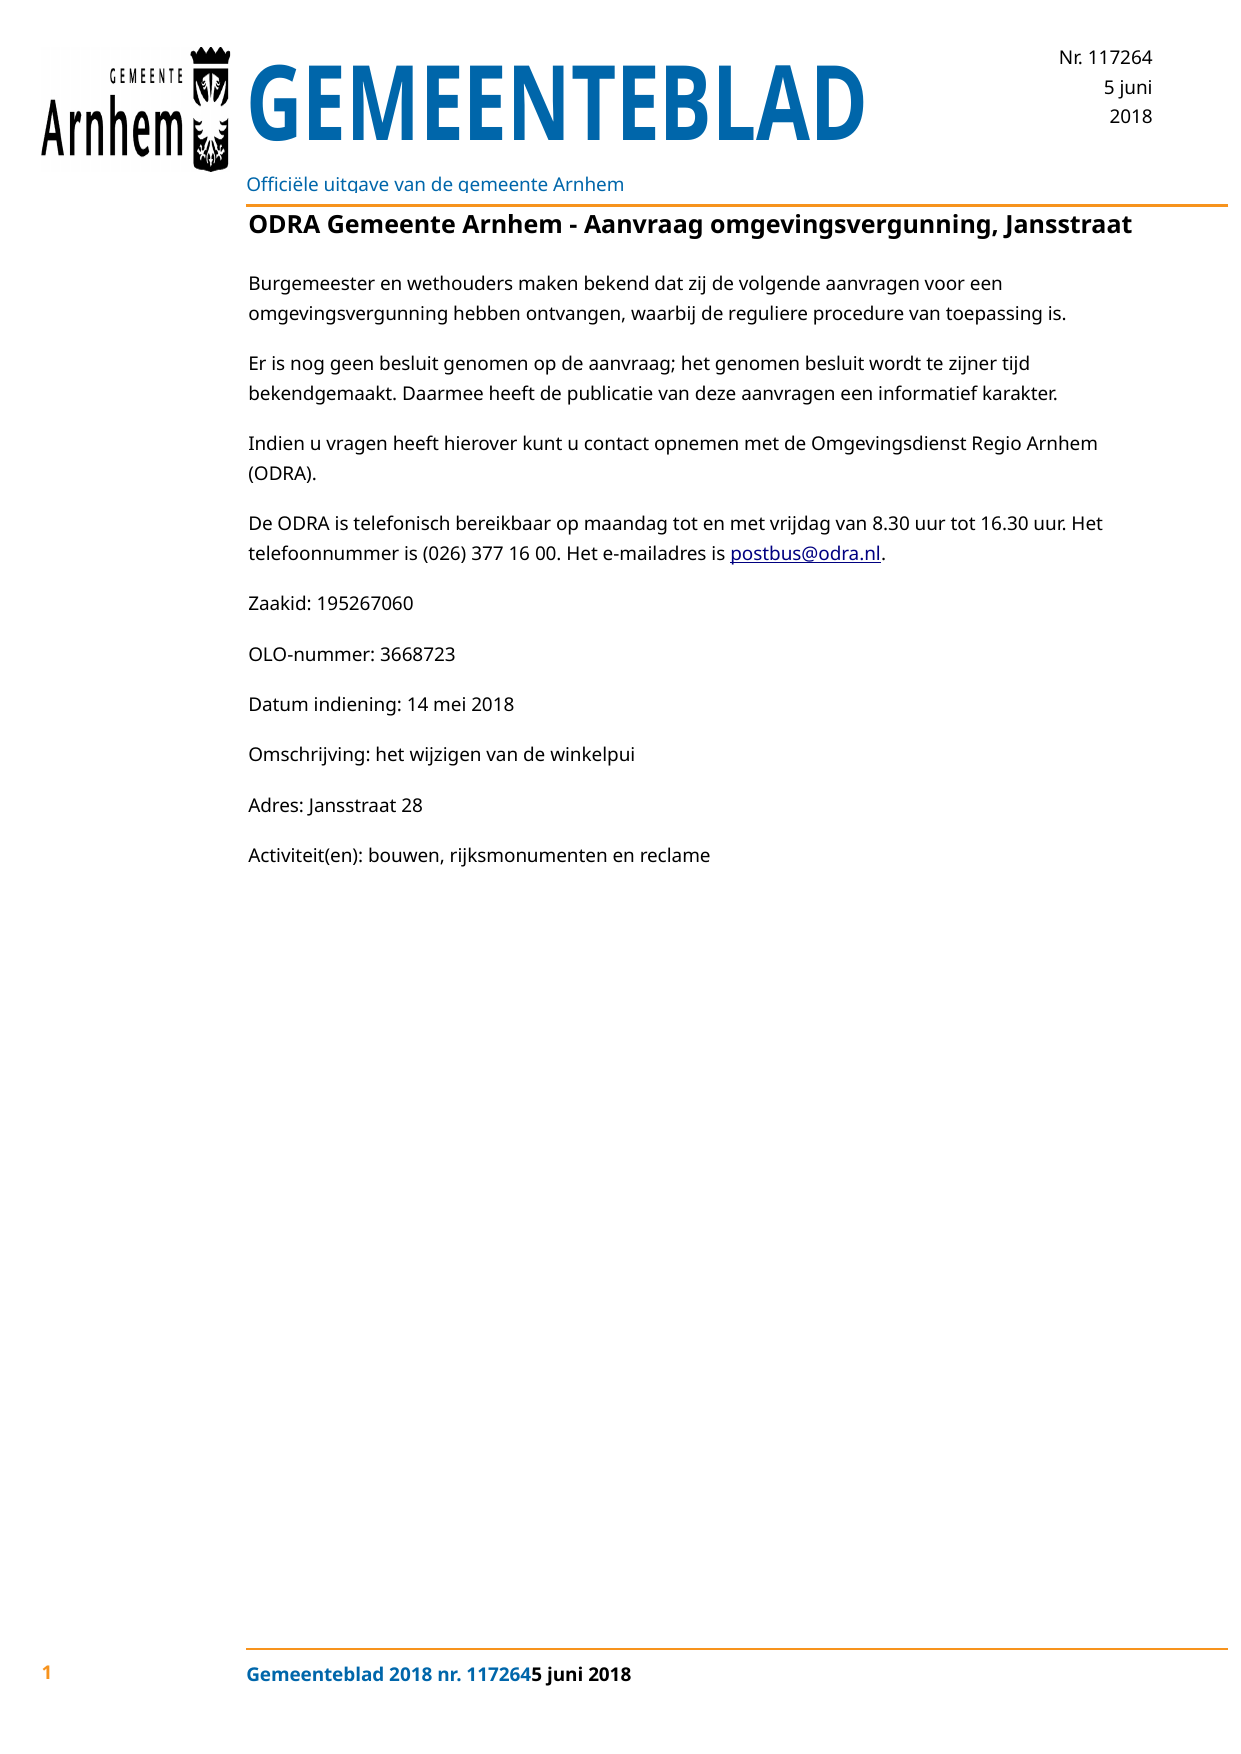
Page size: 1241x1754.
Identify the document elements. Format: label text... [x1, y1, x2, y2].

text Burgemeester en wethouders maken bekend dat zij de volgende aanvragen voor een omgevingsvergunning hebben ontvangen, waarbij de reguliere procedure van toepassing is. [248, 270, 1152, 326]
picture [41, 47, 231, 172]
text Omschrijving: het wijzigen van de winkelpui [248, 742, 1152, 767]
text ODRA Gemeente Arnhem - Aanvraag omgevingsvergunning, Jansstraat [248, 207, 1152, 241]
text Zaakid: 195267060 [248, 590, 1152, 616]
text De ODRA is telefonisch bereikbaar op maandag tot en met vrijdag van 8.30 uur tot 16.30 uur. Het telefoonnummer is (026) 377 16 00. Het e-mailadres is postbus@odra.nl. [248, 510, 1152, 566]
text Datum indiening: 14 mei 2018 [248, 691, 1152, 717]
text Adres: Jansstraat 28 [248, 792, 1152, 818]
text Activiteit(en): bouwen, rijksmonumenten en reclame [248, 842, 1152, 868]
text OLO-nummer: 3668723 [248, 641, 1152, 666]
text Indien u vragen heeft hierover kunt u contact opnemen met de Omgevingsdienst Regio Arnhem (ODRA). [248, 430, 1152, 486]
text Er is nog geen besluit genomen op de aanvraag; het genomen besluit wordt te zijner tijd bekendgemaakt. Daarmee heeft de publicatie van deze aanvragen een informatief karakter. [248, 350, 1152, 406]
